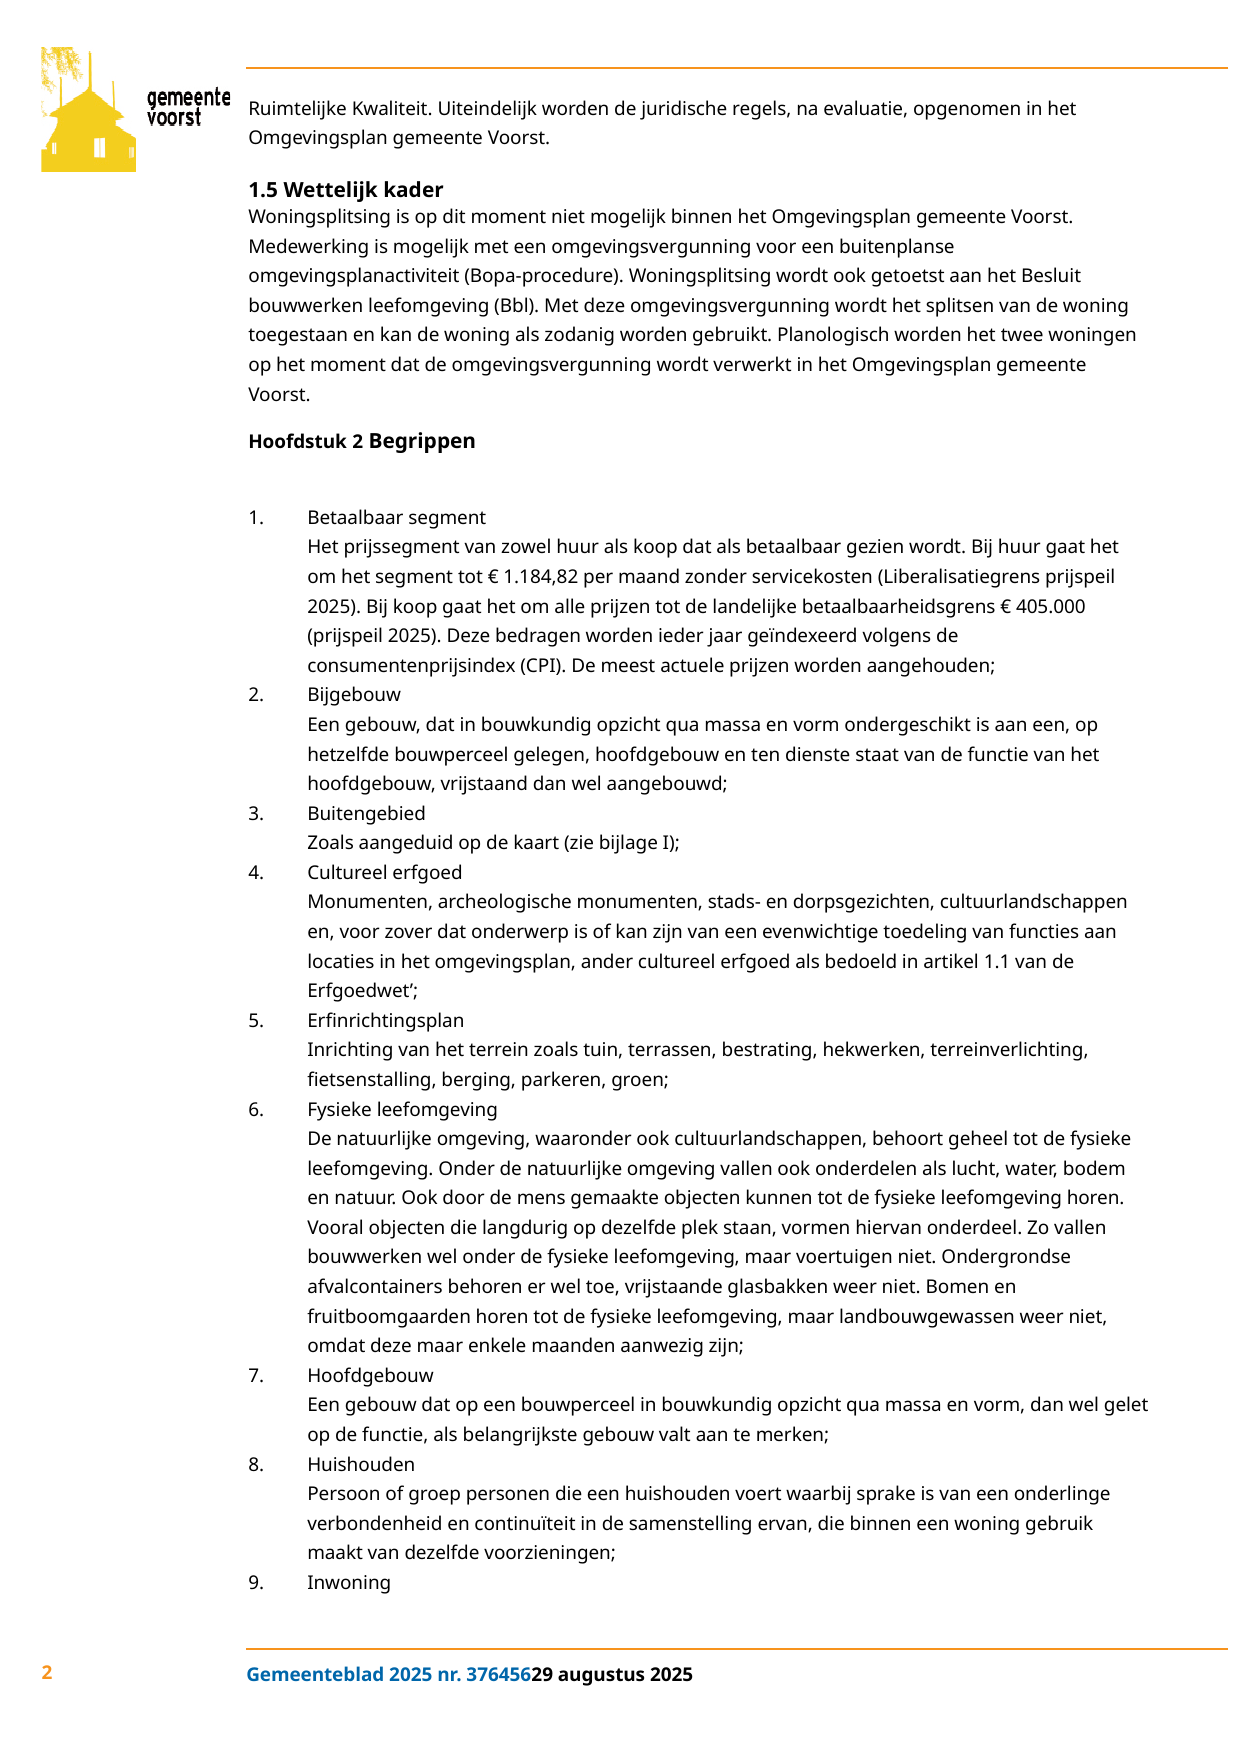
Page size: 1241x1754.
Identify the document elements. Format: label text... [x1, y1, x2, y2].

list Hoofdgebouw [248, 1362, 1152, 1388]
list Erfinrichtingsplan [248, 1007, 1152, 1033]
list Cultureel erfgoed [248, 859, 1152, 885]
list Een gebouw, dat in bouwkundig opzicht qua massa en vorm ondergeschikt is aan een, op hetzelfde bouwperceel gelegen, hoofdgebouw en ten dienste staat van de functie van het hoofdgebouw, vrijstaand dan wel aangebouwd; [248, 711, 1152, 796]
list Inwoning [248, 1569, 1152, 1595]
list Zoals aangeduid op de kaart (zie bijlage I); [248, 829, 1152, 855]
text Ruimtelijke Kwaliteit. Uiteindelijk worden de juridische regels, na evaluatie, opgenomen in het Omgevingsplan gemeente Voorst. [248, 95, 1152, 150]
list Inrichting van het terrein zoals tuin, terrassen, bestrating, hekwerken, terreinverlichting, fietsenstalling, berging, parkeren, groen; [248, 1037, 1152, 1092]
list Huishouden [248, 1451, 1152, 1476]
text Hoofdstuk 2 Begrippen [248, 426, 1152, 455]
list Persoon of groep personen die een huishouden voert waarbij sprake is van een onderlinge verbondenheid en continuïteit in de samenstelling ervan, die binnen een woning gebruik maakt van dezelfde voorzieningen; [248, 1480, 1152, 1565]
list Bijgebouw [248, 682, 1152, 707]
text 1.5 Wettelijk kader [248, 175, 1152, 203]
list De natuurlijke omgeving, waaronder ook cultuurlandschappen, behoort geheel tot de fysieke leefomgeving. Onder de natuurlijke omgeving vallen ook onderdelen als lucht, water, bodem en natuur. Ook door de mens gemaakte objecten kunnen tot de fysieke leefomgeving horen. Vooral objecten die langdurig op dezelfde plek staan, vormen hiervan onderdeel. Zo vallen bouwwerken wel onder de fysieke leefomgeving, maar voertuigen niet. Ondergrondse afvalcontainers behoren er wel toe, vrijstaande glasbakken weer niet. Bomen en fruitboomgaarden horen tot de fysieke leefomgeving, maar landbouwgewassen weer niet, omdat deze maar enkele maanden aanwezig zijn; [248, 1125, 1152, 1358]
list Een gebouw dat op een bouwperceel in bouwkundig opzicht qua massa en vorm, dan wel gelet op de functie, als belangrijkste gebouw valt aan te merken; [248, 1392, 1152, 1447]
list Het prijssegment van zowel huur als koop dat als betaalbaar gezien wordt. Bij huur gaat het om het segment tot € 1.184,82 per maand zonder servicekosten (Liberalisatiegrens prijspeil 2025). Bij koop gaat het om alle prijzen tot de landelijke betaalbaarheidsgrens € 405.000 (prijspeil 2025). Deze bedragen worden ieder jaar geïndexeerd volgens de consumentenprijsindex (CPI). De meest actuele prijzen worden aangehouden; [248, 534, 1152, 678]
text Woningsplitsing is op dit moment niet mogelijk binnen het Omgevingsplan gemeente Voorst. Medewerking is mogelijk met een omgevingsvergunning voor een buitenplanse omgevingsplanactiviteit (Bopa-procedure). Woningsplitsing wordt ook getoetst aan het Besluit bouwwerken leefomgeving (Bbl). Met deze omgevingsvergunning wordt het splitsen van de woning toegestaan en kan de woning als zodanig worden gebruikt. Planologisch worden het twee woningen op het moment dat de omgevingsvergunning wordt verwerkt in het Omgevingsplan gemeente Voorst. [248, 203, 1152, 406]
picture [41, 47, 231, 172]
list Betaalbaar segment [248, 504, 1152, 530]
list Fysieke leefomgeving [248, 1096, 1152, 1121]
list Monumenten, archeologische monumenten, stads- en dorpsgezichten, cultuurlandschappen en, voor zover dat onderwerp is of kan zijn van een evenwichtige toedeling van functies aan locaties in het omgevingsplan, ander cultureel erfgoed als bedoeld in artikel 1.1 van de Erfgoedwet’; [248, 889, 1152, 1003]
list Buitengebied [248, 800, 1152, 826]
